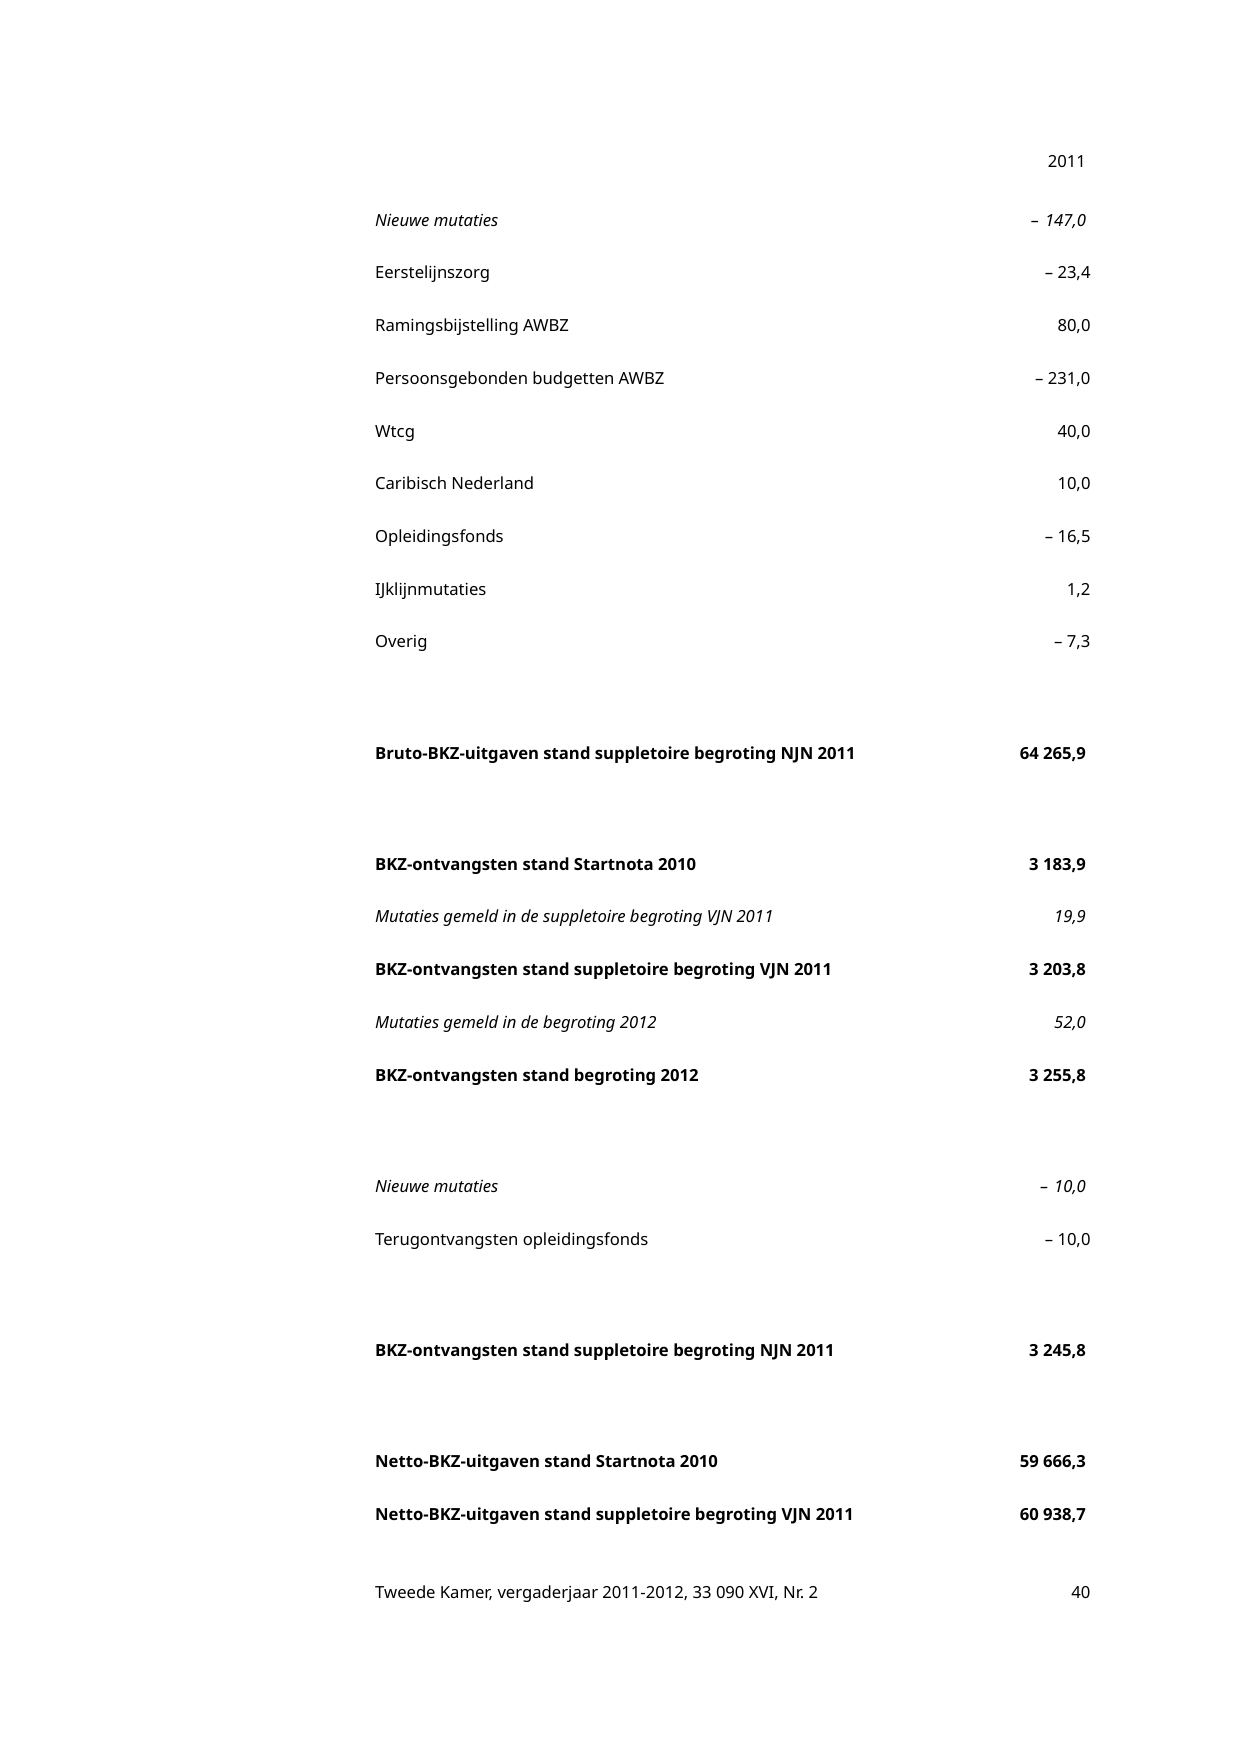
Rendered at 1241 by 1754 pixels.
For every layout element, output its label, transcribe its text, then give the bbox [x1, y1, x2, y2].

table_cell IJklijnmutaties [375, 578, 947, 630]
table_cell – 23,4 [947, 261, 1090, 314]
table_cell Ramingsbijstelling AWBZ [375, 314, 947, 367]
table_cell Mutaties gemeld in de suppletoire begroting VJN 2011 [375, 905, 947, 958]
table_cell – 10,0 [947, 1174, 1090, 1227]
table_header 2011 [947, 150, 1090, 208]
table_cell 59 666,3 [947, 1449, 1090, 1502]
table_cell 3 183,9 [947, 853, 1090, 905]
table_cell [375, 1280, 947, 1338]
table_cell – 10,0 [947, 1227, 1090, 1280]
table_cell 60 938,7 [947, 1502, 1090, 1525]
table_cell [375, 1116, 947, 1174]
table_cell [375, 1391, 947, 1449]
table_cell [947, 683, 1090, 741]
table_cell 19,9 [947, 905, 1090, 958]
table_cell BKZ-ontvangsten stand Startnota 2010 [375, 853, 947, 905]
table_cell Persoonsgebonden budgetten AWBZ [375, 367, 947, 419]
table_cell Nieuwe mutaties [375, 209, 947, 261]
table_cell [947, 1116, 1090, 1174]
table_cell BKZ-ontvangsten stand begroting 2012 [375, 1063, 947, 1116]
table_cell 3 203,8 [947, 958, 1090, 1011]
table_cell 40,0 [947, 419, 1090, 472]
table_cell [947, 1391, 1090, 1449]
table_cell Nieuwe mutaties [375, 1174, 947, 1227]
table_cell – 147,0 [947, 209, 1090, 261]
table_cell Caribisch Nederland [375, 472, 947, 525]
table_cell – 7,3 [947, 630, 1090, 683]
table_cell [947, 794, 1090, 852]
table_cell 10,0 [947, 472, 1090, 525]
table_cell 80,0 [947, 314, 1090, 367]
table_cell 64 265,9 [947, 741, 1090, 794]
table_cell Mutaties gemeld in de begroting 2012 [375, 1011, 947, 1063]
table_cell Bruto-BKZ-uitgaven stand suppletoire begroting NJN 2011 [375, 741, 947, 794]
table_cell BKZ-ontvangsten stand suppletoire begroting NJN 2011 [375, 1338, 947, 1391]
table_cell Wtcg [375, 419, 947, 472]
table_cell – 231,0 [947, 367, 1090, 419]
table_cell BKZ-ontvangsten stand suppletoire begroting VJN 2011 [375, 958, 947, 1011]
table_cell 3 245,8 [947, 1338, 1090, 1391]
table_cell [375, 683, 947, 741]
table_cell Overig [375, 630, 947, 683]
table_cell 52,0 [947, 1011, 1090, 1063]
table_cell [947, 1280, 1090, 1338]
table_cell Netto-BKZ-uitgaven stand Startnota 2010 [375, 1449, 947, 1502]
table_cell Netto-BKZ-uitgaven stand suppletoire begroting VJN 2011 [375, 1502, 947, 1525]
table_cell Terugontvangsten opleidingsfonds [375, 1227, 947, 1280]
table_cell 3 255,8 [947, 1063, 1090, 1116]
table_cell – 16,5 [947, 525, 1090, 577]
table_cell Eerstelijnszorg [375, 261, 947, 314]
table_header [375, 150, 947, 208]
table_cell [375, 794, 947, 852]
table_cell Opleidingsfonds [375, 525, 947, 577]
table_cell 1,2 [947, 578, 1090, 630]
